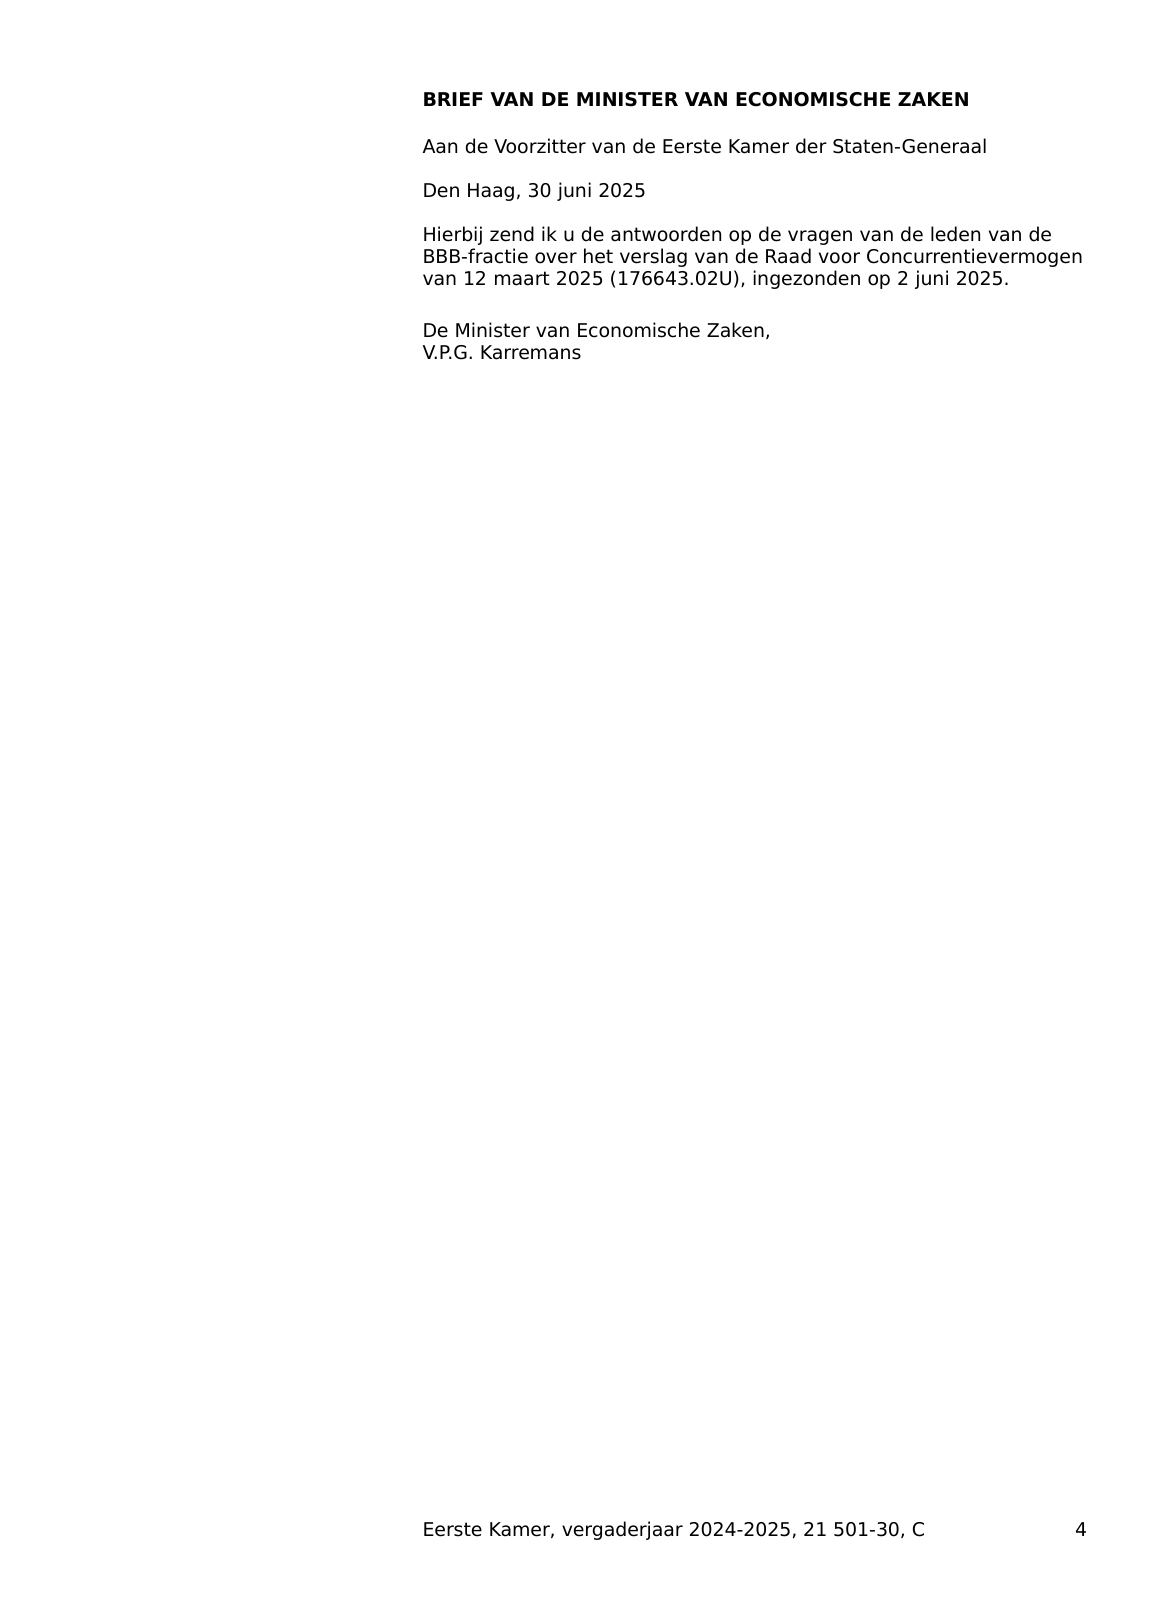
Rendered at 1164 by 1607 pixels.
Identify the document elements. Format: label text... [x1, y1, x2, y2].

text Hierbij zend ik u de antwoorden op de vragen van de leden van de BBB-fractie over het verslag van de Raad voor Concurrentievermogen van 12 maart 2025 (176643.02U), ingezonden op 2 juni 2025. [422, 224, 1087, 290]
subtitle BRIEF VAN DE MINISTER VAN ECONOMISCHE ZAKEN [422, 89, 1087, 111]
text Aan de Voorzitter van de Eerste Kamer der Staten-Generaal [422, 136, 1087, 158]
text De Minister van Economische Zaken, V.P.G. Karremans [422, 320, 1087, 364]
text Den Haag, 30 juni 2025 [422, 180, 1087, 202]
